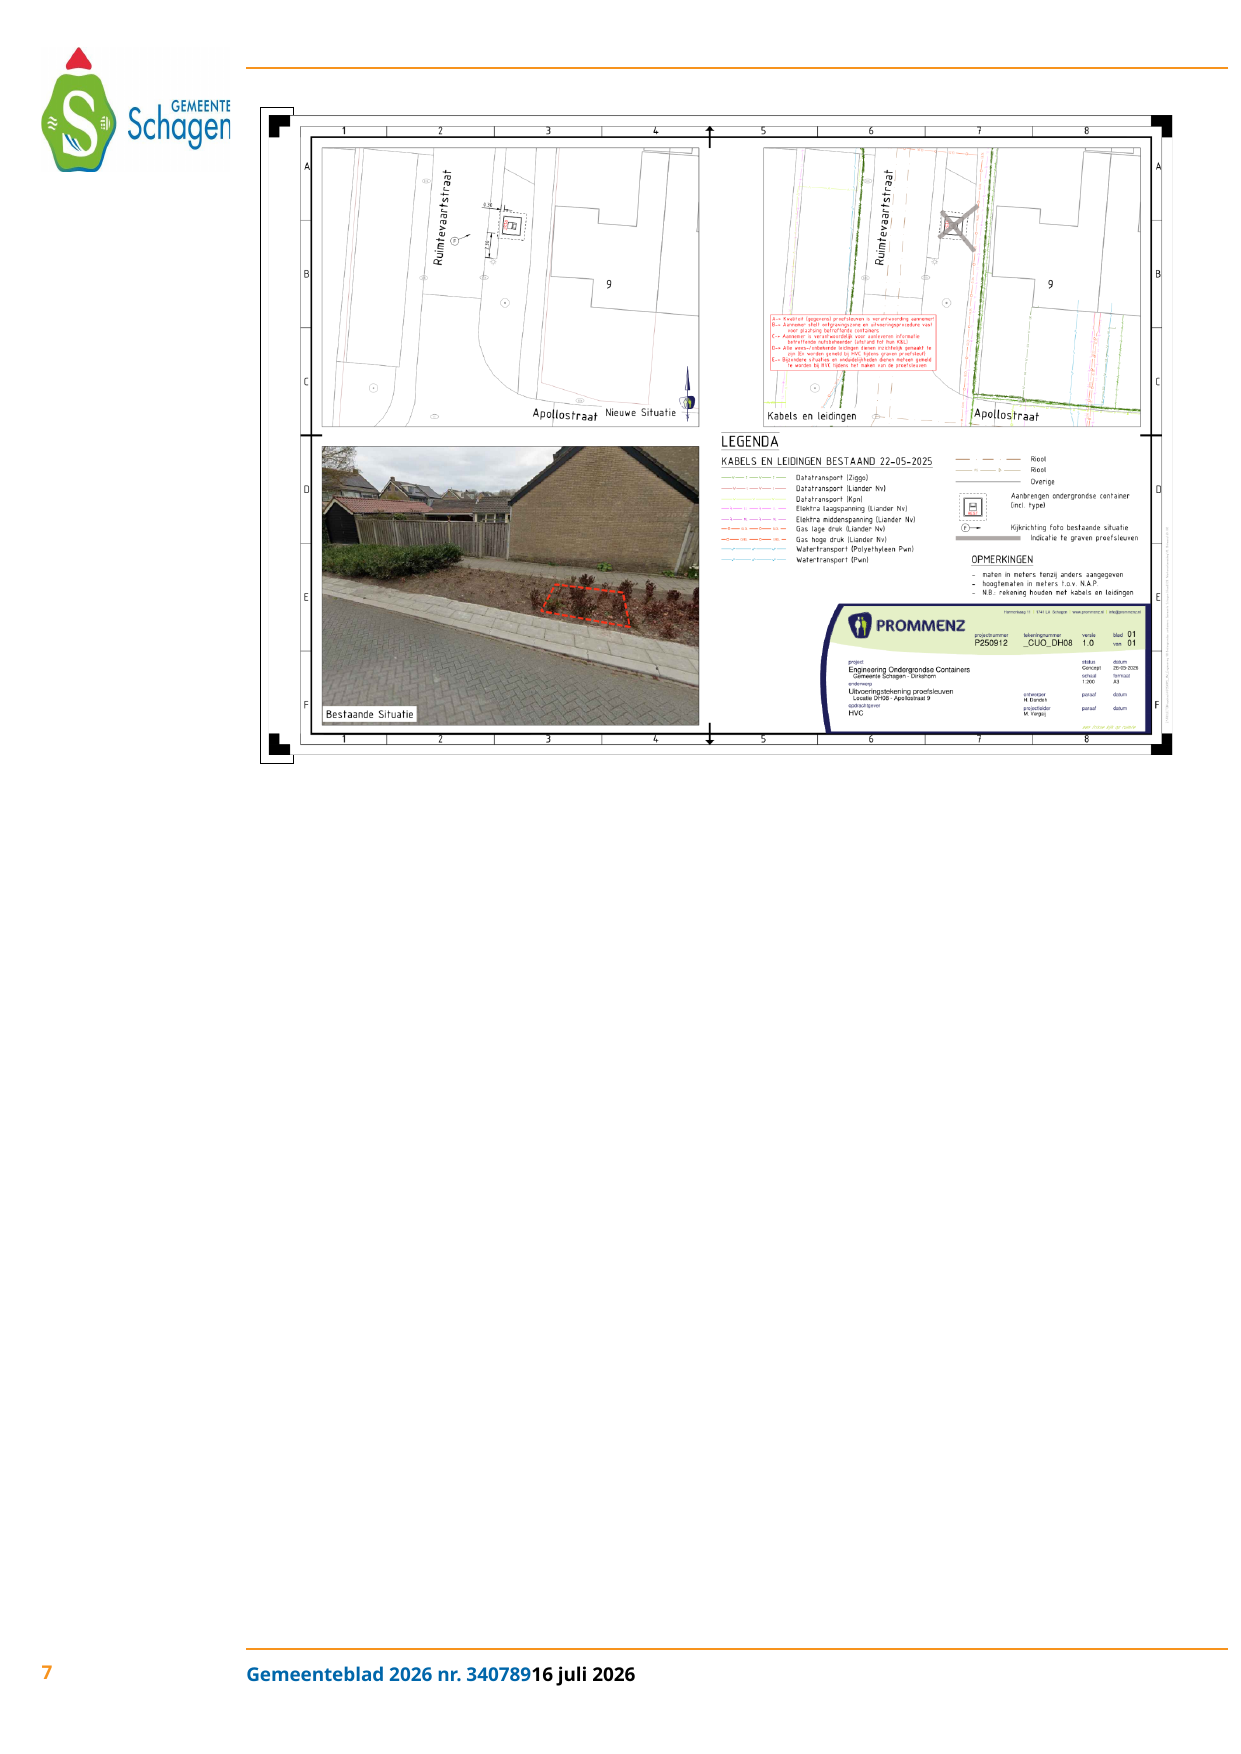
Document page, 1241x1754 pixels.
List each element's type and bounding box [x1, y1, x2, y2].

picture [268, 115, 1173, 755]
picture [41, 47, 231, 172]
